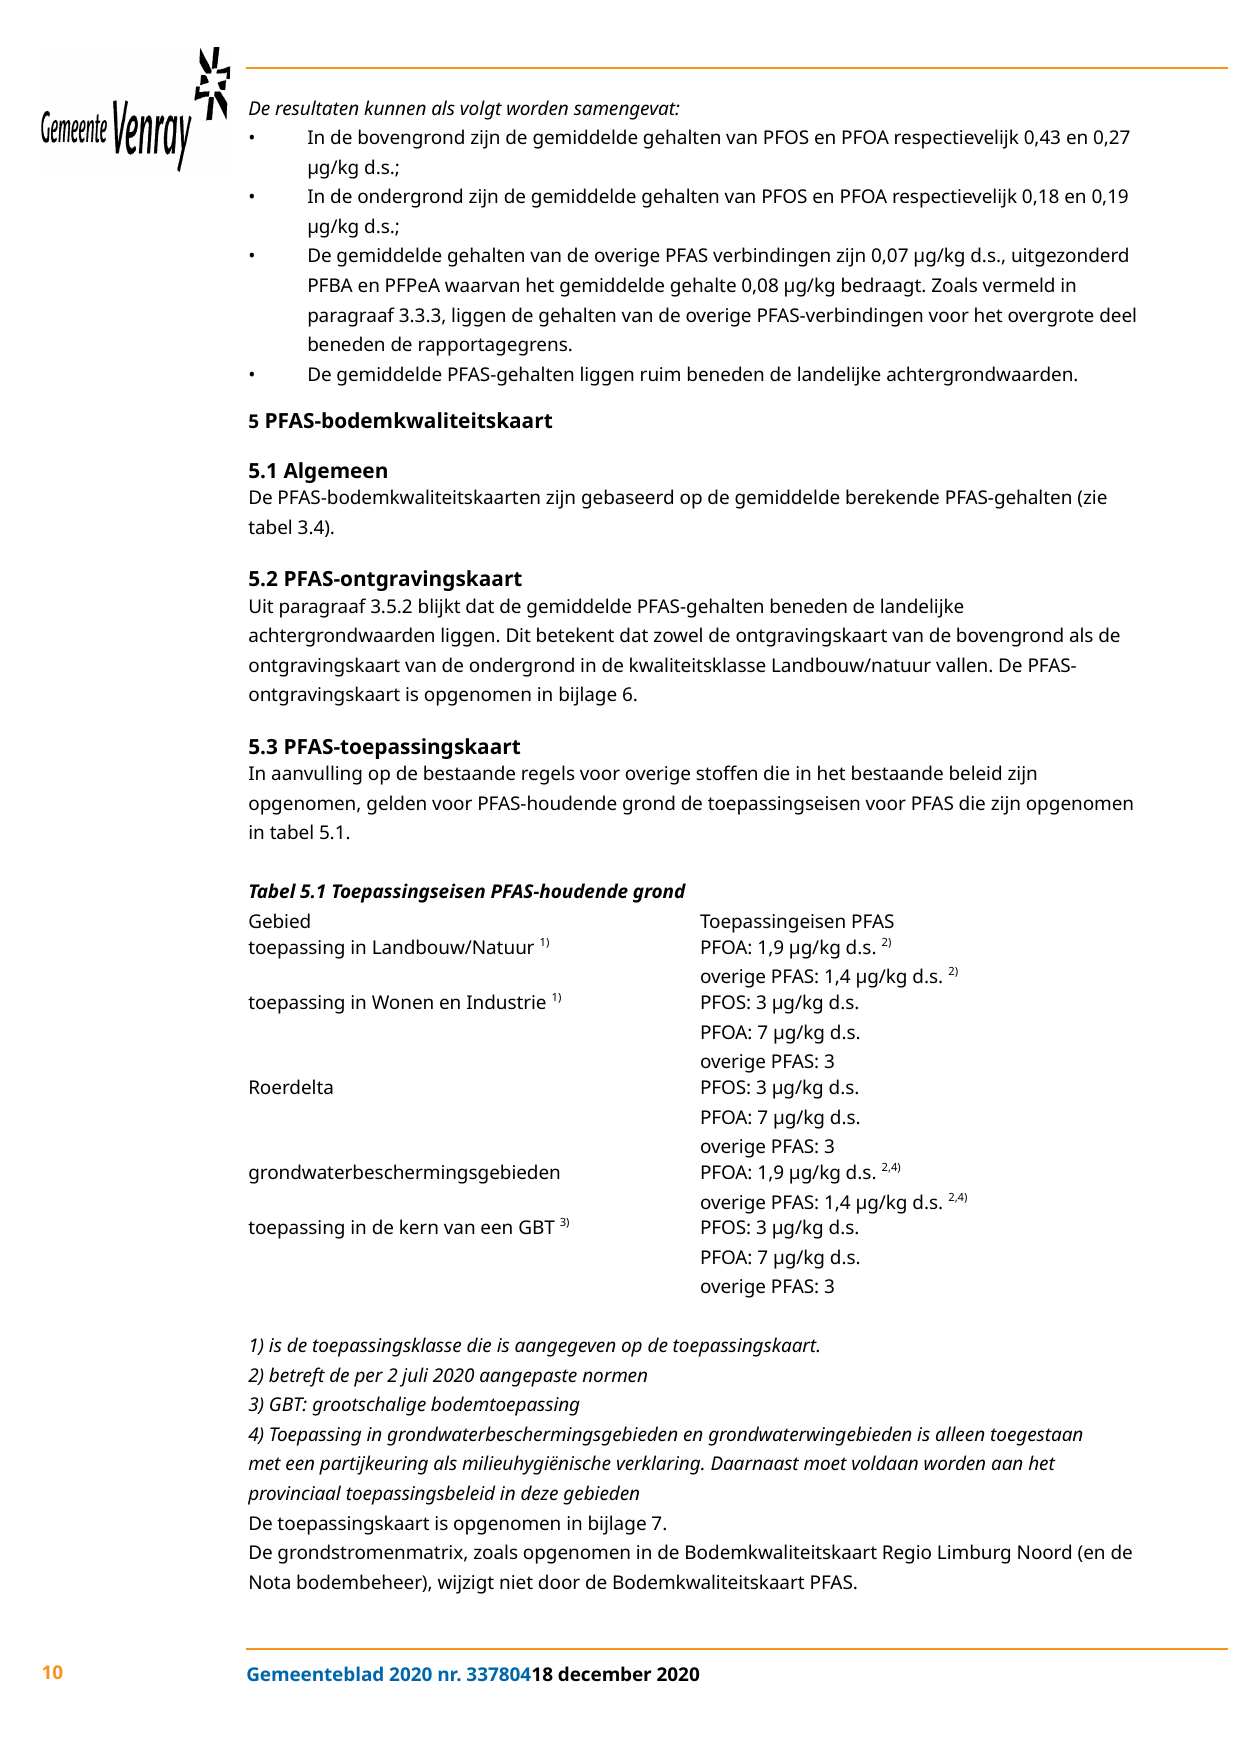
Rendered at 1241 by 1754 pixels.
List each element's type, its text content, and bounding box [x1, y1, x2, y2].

list De gemiddelde gehalten van de overige PFAS verbindingen zijn 0,07 µg/kg d.s., uitgezonderd PFBA en PFPeA waarvan het gemiddelde gehalte 0,08 µg/kg bedraagt. Zoals vermeld in paragraaf 3.3.3, liggen de gehalten van de overige PFAS-verbindingen voor het overgrote deel beneden de rapportagegrens. [248, 243, 1152, 357]
text 5.2 PFAS-ontgravingskaart [248, 564, 1152, 593]
text De toepassingskaart is opgenomen in bijlage 7. [248, 1510, 1152, 1536]
text met een partijkeuring als milieuhygiënische verklaring. Daarnaast moet voldaan worden aan het provinciaal toepassingsbeleid in deze gebieden [248, 1451, 1152, 1506]
text 4) Toepassing in grondwaterbeschermingsgebieden en grondwaterwingebieden is alleen toegestaan [248, 1421, 1152, 1447]
text De resultaten kunnen als volgt worden samengevat: [248, 95, 1152, 121]
text De grondstromenmatrix, zoals opgenomen in de Bodemkwaliteitskaart Regio Limburg Noord (en de Nota bodembeheer), wijzigt niet door de Bodemkwaliteitskaart PFAS. [248, 1539, 1152, 1595]
text 5.3 PFAS-toepassingskaart [248, 732, 1152, 760]
list In de ondergrond zijn de gemiddelde gehalten van PFOS en PFOA respectievelijk 0,18 en 0,19 µg/kg d.s.; [248, 183, 1152, 239]
text 3) GBT: grootschalige bodemtoepassing [248, 1391, 1152, 1417]
table_header Toepassingeisen PFAS [700, 909, 1152, 934]
text Tabel 5.1 Toepassingseisen PFAS-houdende grond [248, 879, 1152, 904]
list De gemiddelde PFAS-gehalten liggen ruim beneden de landelijke achtergrondwaarden. [248, 361, 1152, 387]
list In de bovengrond zijn de gemiddelde gehalten van PFOS en PFOA respectievelijk 0,43 en 0,27 µg/kg d.s.; [248, 124, 1152, 180]
picture [41, 47, 231, 172]
table_cell PFOS: 3 µg/kg d.s. PFOA: 7 µg/kg d.s. overige PFAS: 3 [700, 1215, 1152, 1299]
table_cell PFOS: 3 µg/kg d.s. PFOA: 7 µg/kg d.s. overige PFAS: 3 [700, 1074, 1152, 1159]
table_cell PFOA: 1,9 µg/kg d.s. 2,4) overige PFAS: 1,4 µg/kg d.s. 2,4) [700, 1159, 1152, 1214]
table_cell toepassing in de kern van een GBT 3) [248, 1215, 700, 1299]
table_cell Roerdelta [248, 1074, 700, 1159]
table_header Gebied [248, 909, 700, 934]
text De PFAS-bodemkwaliteitskaarten zijn gebaseerd op de gemiddelde berekende PFAS-gehalten (zie tabel 3.4). [248, 484, 1152, 540]
table_cell toepassing in Wonen en Industrie 1) [248, 990, 700, 1074]
text 1) is de toepassingsklasse die is aangegeven op de toepassingskaart. [248, 1332, 1152, 1358]
table_cell PFOS: 3 µg/kg d.s. PFOA: 7 µg/kg d.s. overige PFAS: 3 [700, 990, 1152, 1074]
text In aanvulling op de bestaande regels voor overige stoffen die in het bestaande beleid zijn opgenomen, gelden voor PFAS-houdende grond de toepassingseisen voor PFAS die zijn opgenomen in tabel 5.1. [248, 760, 1152, 845]
table_cell grondwaterbeschermingsgebieden [248, 1159, 700, 1214]
text 2) betreft de per 2 juli 2020 aangepaste normen [248, 1362, 1152, 1388]
text Uit paragraaf 3.5.2 blijkt dat de gemiddelde PFAS-gehalten beneden de landelijke achtergrondwaarden liggen. Dit betekent dat zowel de ontgravingskaart van de bovengrond als de ontgravingskaart van de ondergrond in de kwaliteitsklasse Landbouw/natuur vallen. De PFAS-ontgravingskaart is opgenomen in bijlage 6. [248, 593, 1152, 707]
text 5 PFAS-bodemkwaliteitskaart [248, 407, 1152, 435]
table_cell PFOA: 1,9 µg/kg d.s. 2) overige PFAS: 1,4 µg/kg d.s. 2) [700, 934, 1152, 989]
text 5.1 Algemeen [248, 456, 1152, 484]
table_cell toepassing in Landbouw/Natuur 1) [248, 934, 700, 989]
